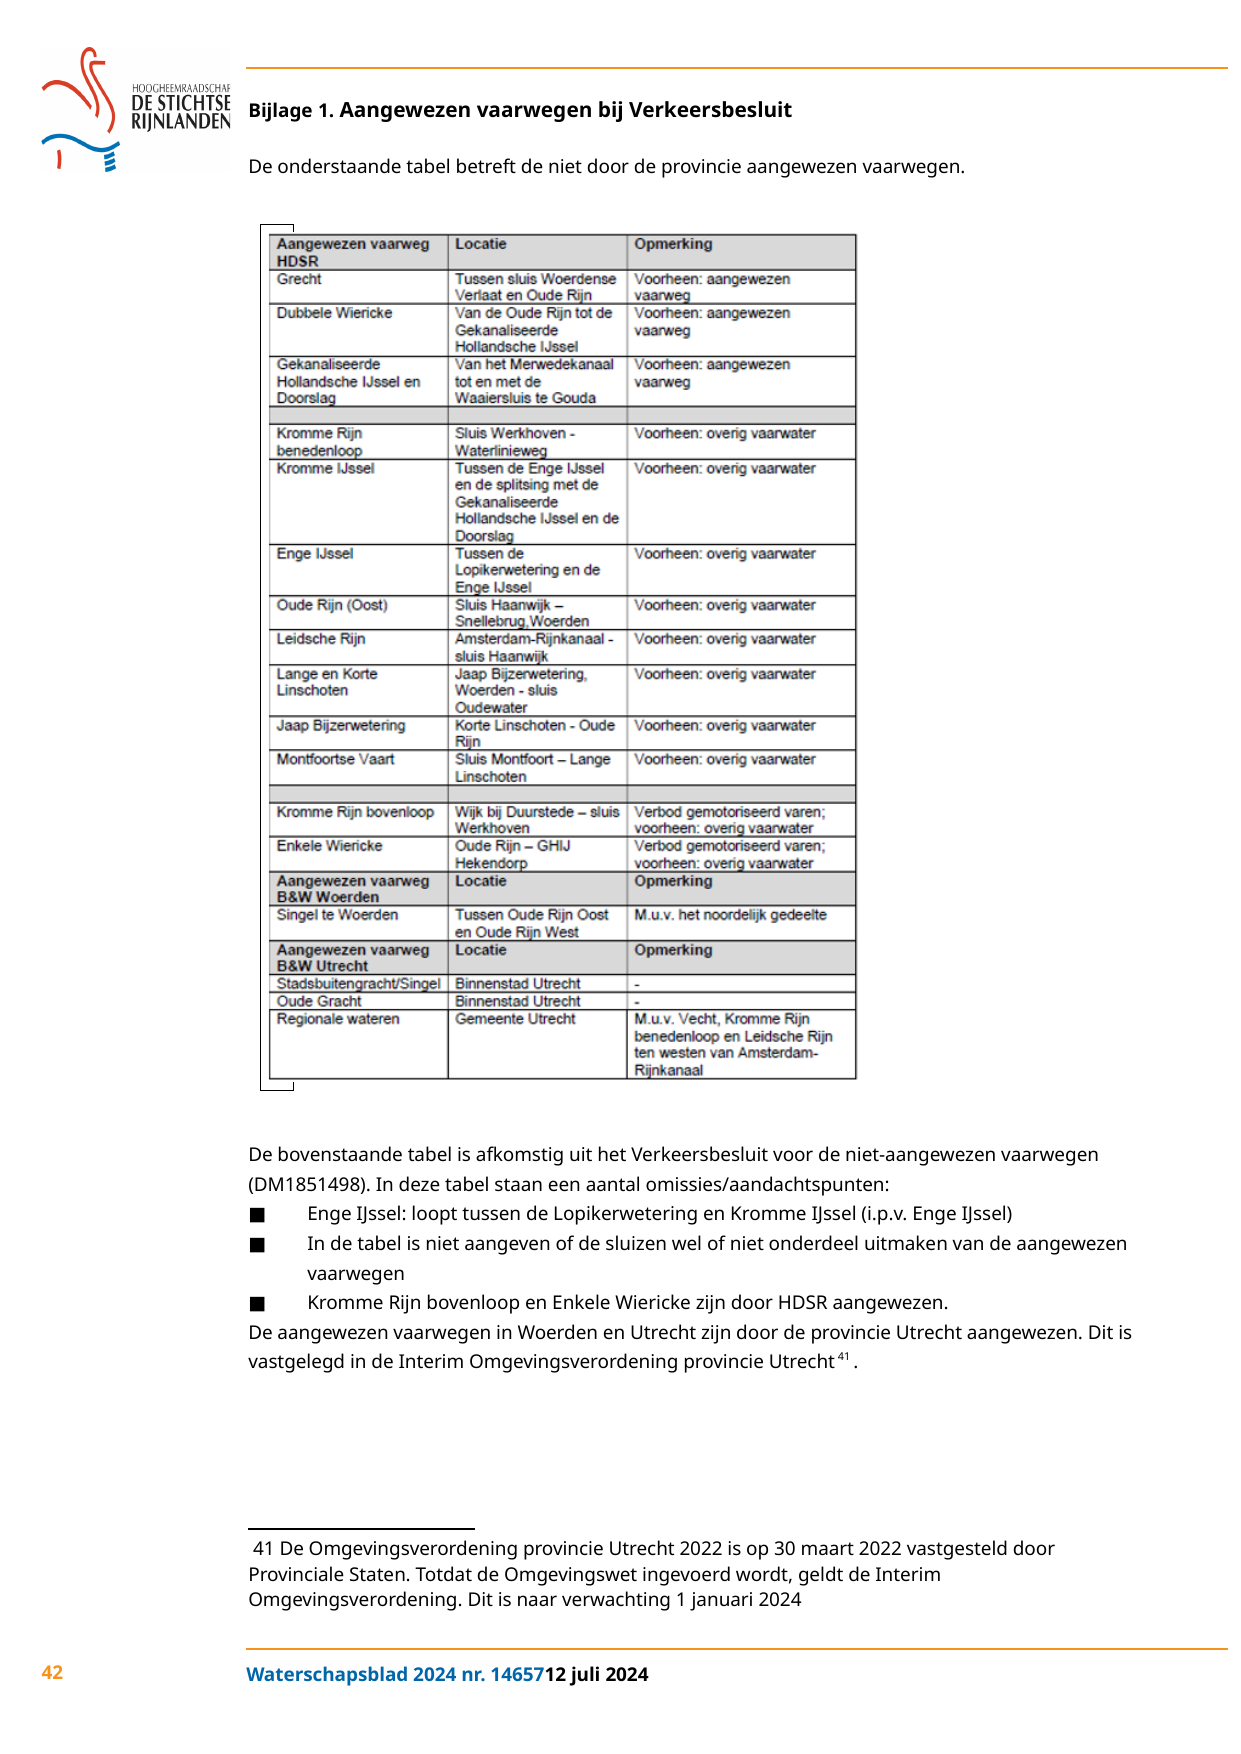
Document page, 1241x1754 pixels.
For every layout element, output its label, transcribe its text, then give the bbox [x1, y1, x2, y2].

text De Omgevingsverordening provincie Utrecht 2022 is op 30 maart 2022 vastgesteld door Provinciale Staten. Totdat de Omgevingswet ingevoerd wordt, geldt de Interim Omgevingsverordening. Dit is naar verwachting 1 januari 2024 [248, 1535, 1152, 1612]
list Enge IJssel: loopt tussen de Lopikerwetering en Kromme IJssel (i.p.v. Enge IJssel) [248, 1201, 1152, 1226]
text De aangewezen vaarwegen in Woerden en Utrecht zijn door de provincie Utrecht aangewezen. Dit is vastgelegd in de Interim Omgevingsverordening provincie Utrecht. [248, 1319, 1152, 1374]
picture [41, 47, 231, 172]
picture [268, 232, 860, 1082]
text Bijlage 1. Aangewezen vaarwegen bij Verkeersbesluit [248, 95, 1152, 123]
text De bovenstaande tabel is afkomstig uit het Verkeersbesluit voor de niet-aangewezen vaarwegen (DM1851498). In deze tabel staan een aantal omissies/aandachtspunten: [248, 1141, 1152, 1197]
text De onderstaande tabel betreft de niet door de provincie aangewezen vaarwegen. [248, 153, 1152, 179]
list In de tabel is niet aangeven of de sluizen wel of niet onderdeel uitmaken van de aangewezen vaarwegen [248, 1230, 1152, 1286]
list Kromme Rijn bovenloop en Enkele Wiericke zijn door HDSR aangewezen. [248, 1289, 1152, 1315]
